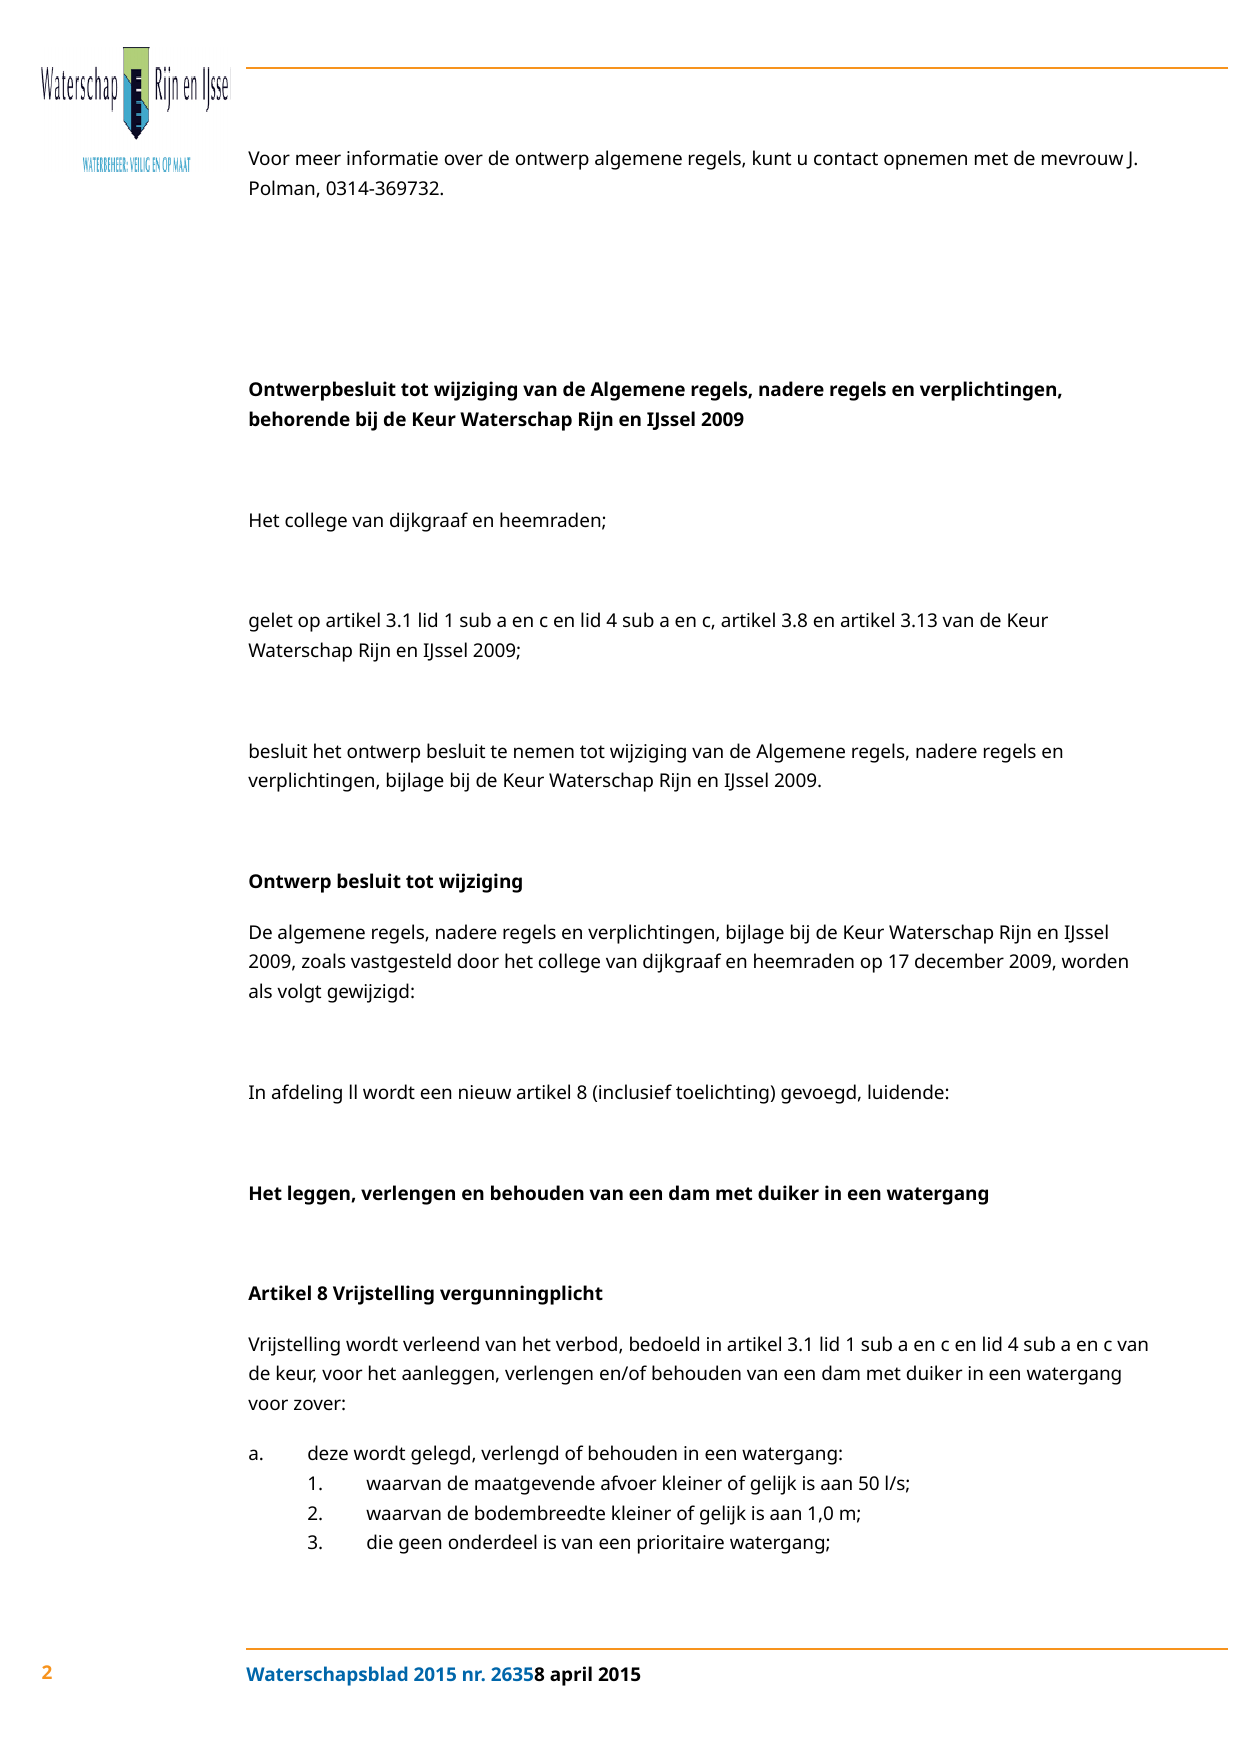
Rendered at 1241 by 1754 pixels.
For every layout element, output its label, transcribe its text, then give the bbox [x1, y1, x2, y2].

text Ontwerpbesluit tot wijziging van de Algemene regels, nadere regels en verplichtingen, behorende bij de Keur Waterschap Rijn en IJssel 2009 [248, 376, 1152, 432]
text Het college van dijkgraaf en heemraden; [248, 507, 1152, 533]
text In afdeling ll wordt een nieuw artikel 8 (inclusief toelichting) gevoegd, luidende: [248, 1079, 1152, 1105]
list waarvan de bodembreedte kleiner of gelijk is aan 1,0 m; [307, 1500, 1152, 1526]
text gelet op artikel 3.1 lid 1 sub a en c en lid 4 sub a en c, artikel 3.8 en artikel 3.13 van de Keur Waterschap Rijn en IJssel 2009; [248, 608, 1152, 663]
text Het leggen, verlengen en behouden van een dam met duiker in een watergang [248, 1180, 1152, 1206]
list die geen onderdeel is van een prioritaire watergang; [307, 1529, 1152, 1555]
text besluit het ontwerp besluit te nemen tot wijziging van de Algemene regels, nadere regels en verplichtingen, bijlage bij de Keur Waterschap Rijn en IJssel 2009. [248, 738, 1152, 793]
picture [41, 47, 231, 172]
list deze wordt gelegd, verlengd of behouden in een watergang: [248, 1441, 1152, 1466]
list waarvan de maatgevende afvoer kleiner of gelijk is aan 50 l/s; [307, 1470, 1152, 1496]
text Artikel 8 Vrijstelling vergunningplicht [248, 1281, 1152, 1306]
text Vrijstelling wordt verleend van het verbod, bedoeld in artikel 3.1 lid 1 sub a en c en lid 4 sub a en c van de keur, voor het aanleggen, verlengen en/of behouden van een dam met duiker in een watergang voor zover: [248, 1331, 1152, 1416]
text Ontwerp besluit tot wijziging [248, 868, 1152, 894]
text Voor meer informatie over de ontwerp algemene regels, kunt u contact opnemen met de mevrouw J. Polman, 0314-369732. [248, 145, 1152, 201]
text De algemene regels, nadere regels en verplichtingen, bijlage bij de Keur Waterschap Rijn en IJssel 2009, zoals vastgesteld door het college van dijkgraaf en heemraden op 17 december 2009, worden als volgt gewijzigd: [248, 919, 1152, 1004]
